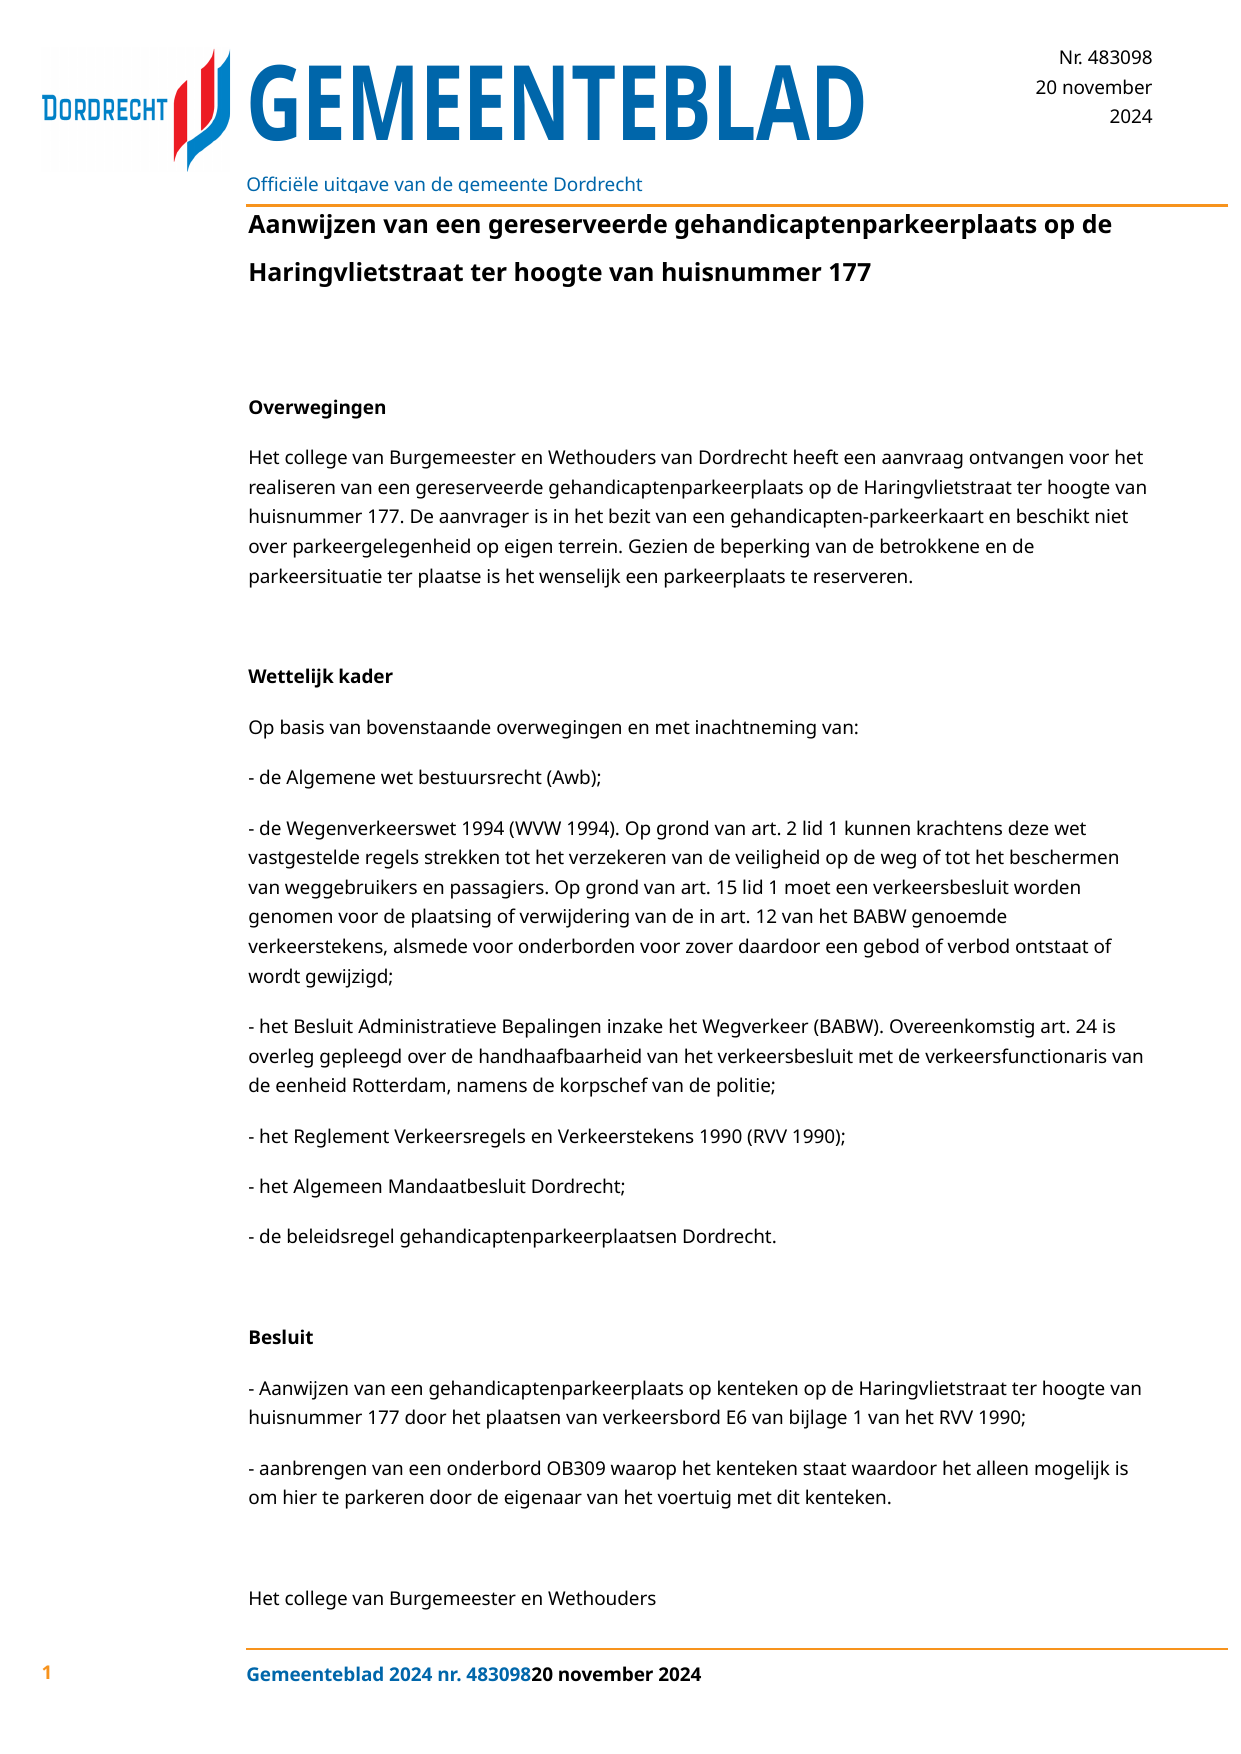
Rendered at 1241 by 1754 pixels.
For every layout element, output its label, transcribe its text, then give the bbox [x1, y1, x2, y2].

text Aanwijzen van een gereserveerde gehandicaptenparkeerplaats op de Haringvlietstraat ter hoogte van huisnummer 177 [248, 207, 1152, 288]
text Wettelijk kader [248, 664, 1152, 689]
text - aanbrengen van een onderbord OB309 waarop het kenteken staat waardoor het alleen mogelijk is om hier te parkeren door de eigenaar van het voertuig met dit kenteken. [248, 1455, 1152, 1510]
text - Aanwijzen van een gehandicaptenparkeerplaats op kenteken op de Haringvlietstraat ter hoogte van huisnummer 177 door het plaatsen van verkeersbord E6 van bijlage 1 van het RVV 1990; [248, 1375, 1152, 1430]
picture [41, 47, 231, 172]
text Op basis van bovenstaande overwegingen en met inachtneming van: [248, 714, 1152, 740]
text - de beleidsregel gehandicaptenparkeerplaatsen Dordrecht. [248, 1224, 1152, 1249]
text Overwegingen [248, 394, 1152, 420]
text - het Algemeen Mandaatbesluit Dordrecht; [248, 1173, 1152, 1199]
text - de Wegenverkeerswet 1994 (WVW 1994). Op grond van art. 2 lid 1 kunnen krachtens deze wet vastgestelde regels strekken tot het verzekeren van de veiligheid op de weg of tot het beschermen van weggebruikers en passagiers. Op grond van art. 15 lid 1 moet een verkeersbesluit worden genomen voor de plaatsing of verwijdering van de in art. 12 van het BABW genoemde verkeerstekens, alsmede voor onderborden voor zover daardoor een gebod of verbod ontstaat of wordt gewijzigd; [248, 815, 1152, 988]
text Het college van Burgemeester en Wethouders van Dordrecht heeft een aanvraag ontvangen voor het realiseren van een gereserveerde gehandicaptenparkeerplaats op de Haringvlietstraat ter hoogte van huisnummer 177. De aanvrager is in het bezit van een gehandicapten-parkeerkaart en beschikt niet over parkeergelegenheid op eigen terrein. Gezien de beperking van de betrokkene en de parkeersituatie ter plaatse is het wenselijk een parkeerplaats te reserveren. [248, 444, 1152, 588]
text - de Algemene wet bestuursrecht (Awb); [248, 764, 1152, 790]
text - het Reglement Verkeersregels en Verkeerstekens 1990 (RVV 1990); [248, 1123, 1152, 1148]
text Het college van Burgemeester en Wethouders [248, 1585, 1152, 1611]
text - het Besluit Administratieve Bepalingen inzake het Wegverkeer (BABW). Overeenkomstig art. 24 is overleg gepleegd over de handhaafbaarheid van het verkeersbesluit met de verkeersfunctionaris van de eenheid Rotterdam, namens de korpschef van de politie; [248, 1013, 1152, 1098]
text Besluit [248, 1324, 1152, 1350]
